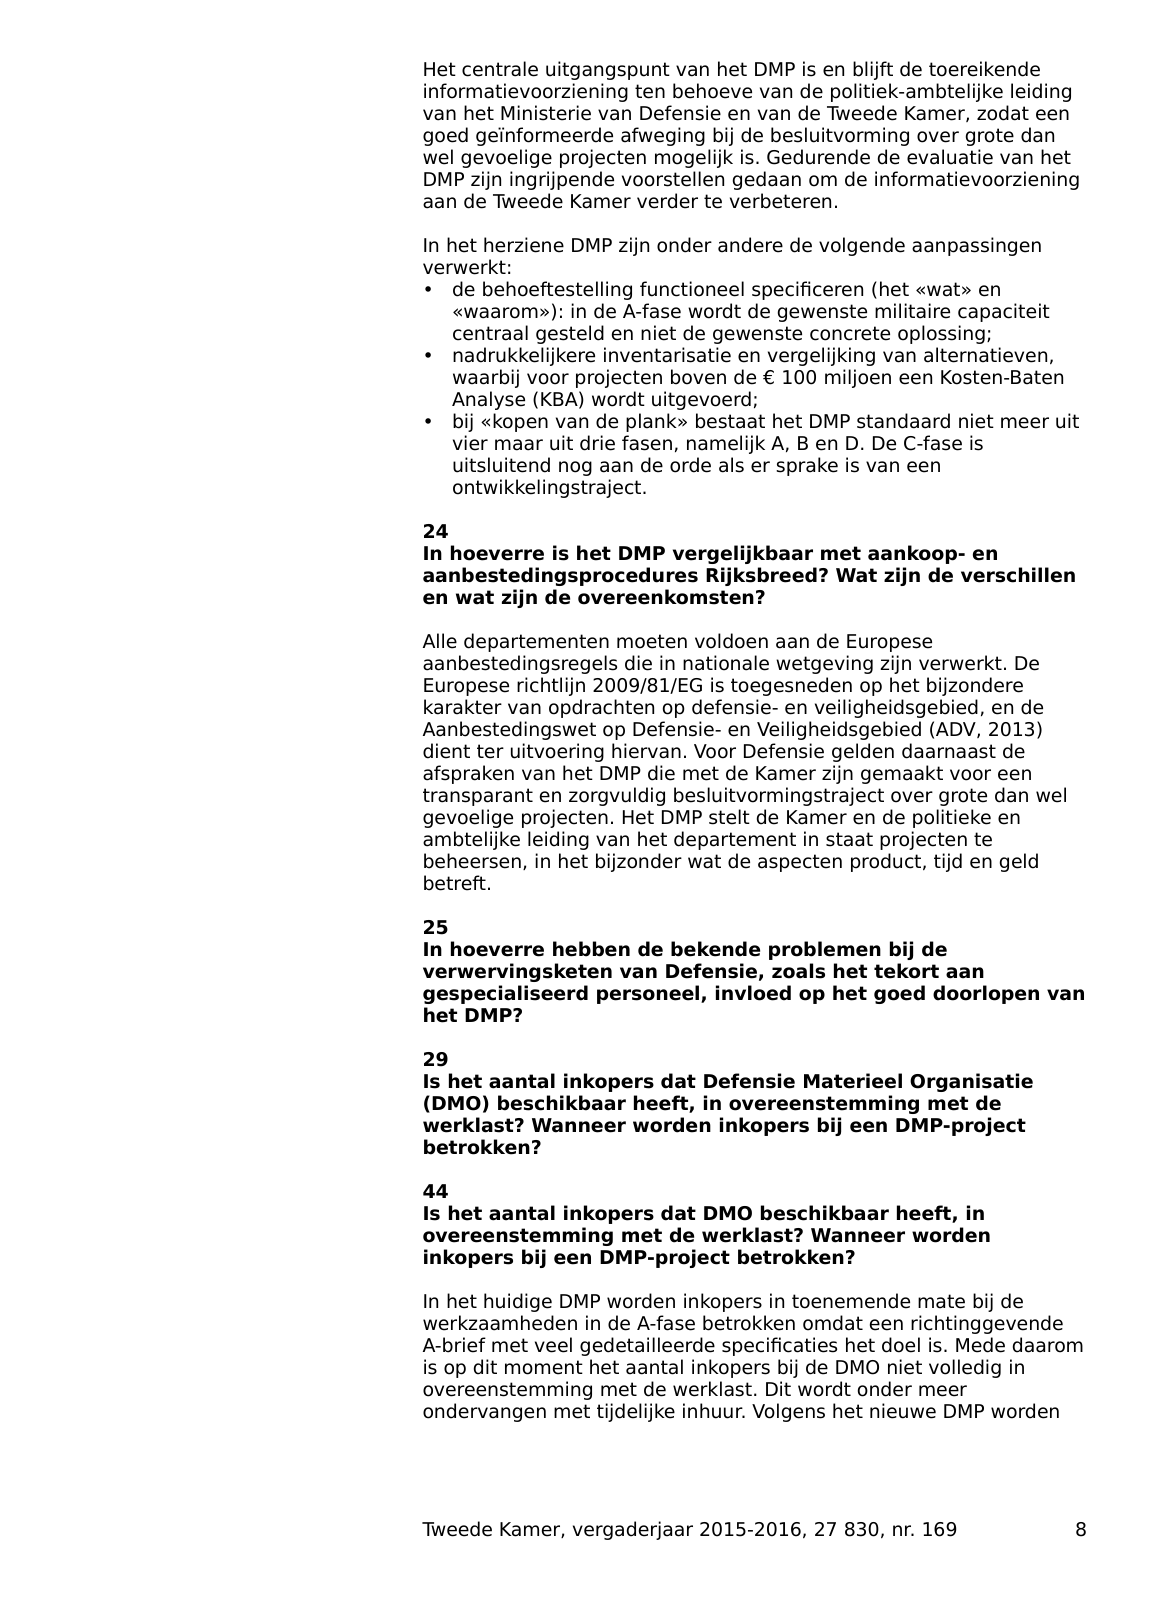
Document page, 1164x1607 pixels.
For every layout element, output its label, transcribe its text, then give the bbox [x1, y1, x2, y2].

text • de behoeftestelling functioneel specificeren (het «wat» en «waarom»): in de A-fase wordt de gewenste militaire capaciteit centraal gesteld en niet de gewenste concrete oplossing; [422, 279, 1087, 345]
text In hoeverre is het DMP vergelijkbaar met aankoop- en aanbestedingsprocedures Rijksbreed? Wat zijn de verschillen en wat zijn de overeenkomsten? [422, 543, 1087, 609]
text Alle departementen moeten voldoen aan de Europese aanbestedingsregels die in nationale wetgeving zijn verwerkt. De Europese richtlijn 2009/81/EG is toegesneden op het bijzondere karakter van opdrachten op defensie- en veiligheidsgebied, en de Aanbestedingswet op Defensie- en Veiligheidsgebied (ADV, 2013) dient ter uitvoering hiervan. Voor Defensie gelden daarnaast de afspraken van het DMP die met de Kamer zijn gemaakt voor een transparant en zorgvuldig besluitvormingstraject over grote dan wel gevoelige projecten. Het DMP stelt de Kamer en de politieke en ambtelijke leiding van het departement in staat projecten te beheersen, in het bijzonder wat de aspecten product, tijd en geld betreft. [422, 631, 1087, 895]
text In het huidige DMP worden inkopers in toenemende mate bij de werkzaamheden in de A-fase betrokken omdat een richtinggevende A-brief met veel gedetailleerde specificaties het doel is. Mede daarom is op dit moment het aantal inkopers bij de DMO niet volledig in overeenstemming met de werklast. Dit wordt onder meer ondervangen met tijdelijke inhuur. Volgens het nieuwe DMP worden [422, 1291, 1087, 1423]
text 44 [422, 1181, 1087, 1203]
text Is het aantal inkopers dat DMO beschikbaar heeft, in overeenstemming met de werklast? Wanneer worden inkopers bij een DMP-project betrokken? [422, 1203, 1087, 1269]
text In hoeverre hebben de bekende problemen bij de verwervingsketen van Defensie, zoals het tekort aan gespecialiseerd personeel, invloed op het goed doorlopen van het DMP? [422, 939, 1087, 1027]
text • bij «kopen van de plank» bestaat het DMP standaard niet meer uit vier maar uit drie fasen, namelijk A, B en D. De C-fase is uitsluitend nog aan de orde als er sprake is van een ontwikkelingstraject. [422, 411, 1087, 499]
text In het herziene DMP zijn onder andere de volgende aanpassingen verwerkt: [422, 235, 1087, 279]
text Is het aantal inkopers dat Defensie Materieel Organisatie (DMO) beschikbaar heeft, in overeenstemming met de werklast? Wanneer worden inkopers bij een DMP-project betrokken? [422, 1071, 1087, 1159]
text 29 [422, 1049, 1087, 1071]
text Het centrale uitgangspunt van het DMP is en blijft de toereikende informatievoorziening ten behoeve van de politiek-ambtelijke leiding van het Ministerie van Defensie en van de Tweede Kamer, zodat een goed geïnformeerde afweging bij de besluitvorming over grote dan wel gevoelige projecten mogelijk is. Gedurende de evaluatie van het DMP zijn ingrijpende voorstellen gedaan om de informatievoorziening aan de Tweede Kamer verder te verbeteren. [422, 59, 1087, 213]
text • nadrukkelijkere inventarisatie en vergelijking van alternatieven, waarbij voor projecten boven de € 100 miljoen een Kosten-Baten Analyse (KBA) wordt uitgevoerd; [422, 345, 1087, 411]
text 24 [422, 521, 1087, 543]
text 25 [422, 917, 1087, 939]
